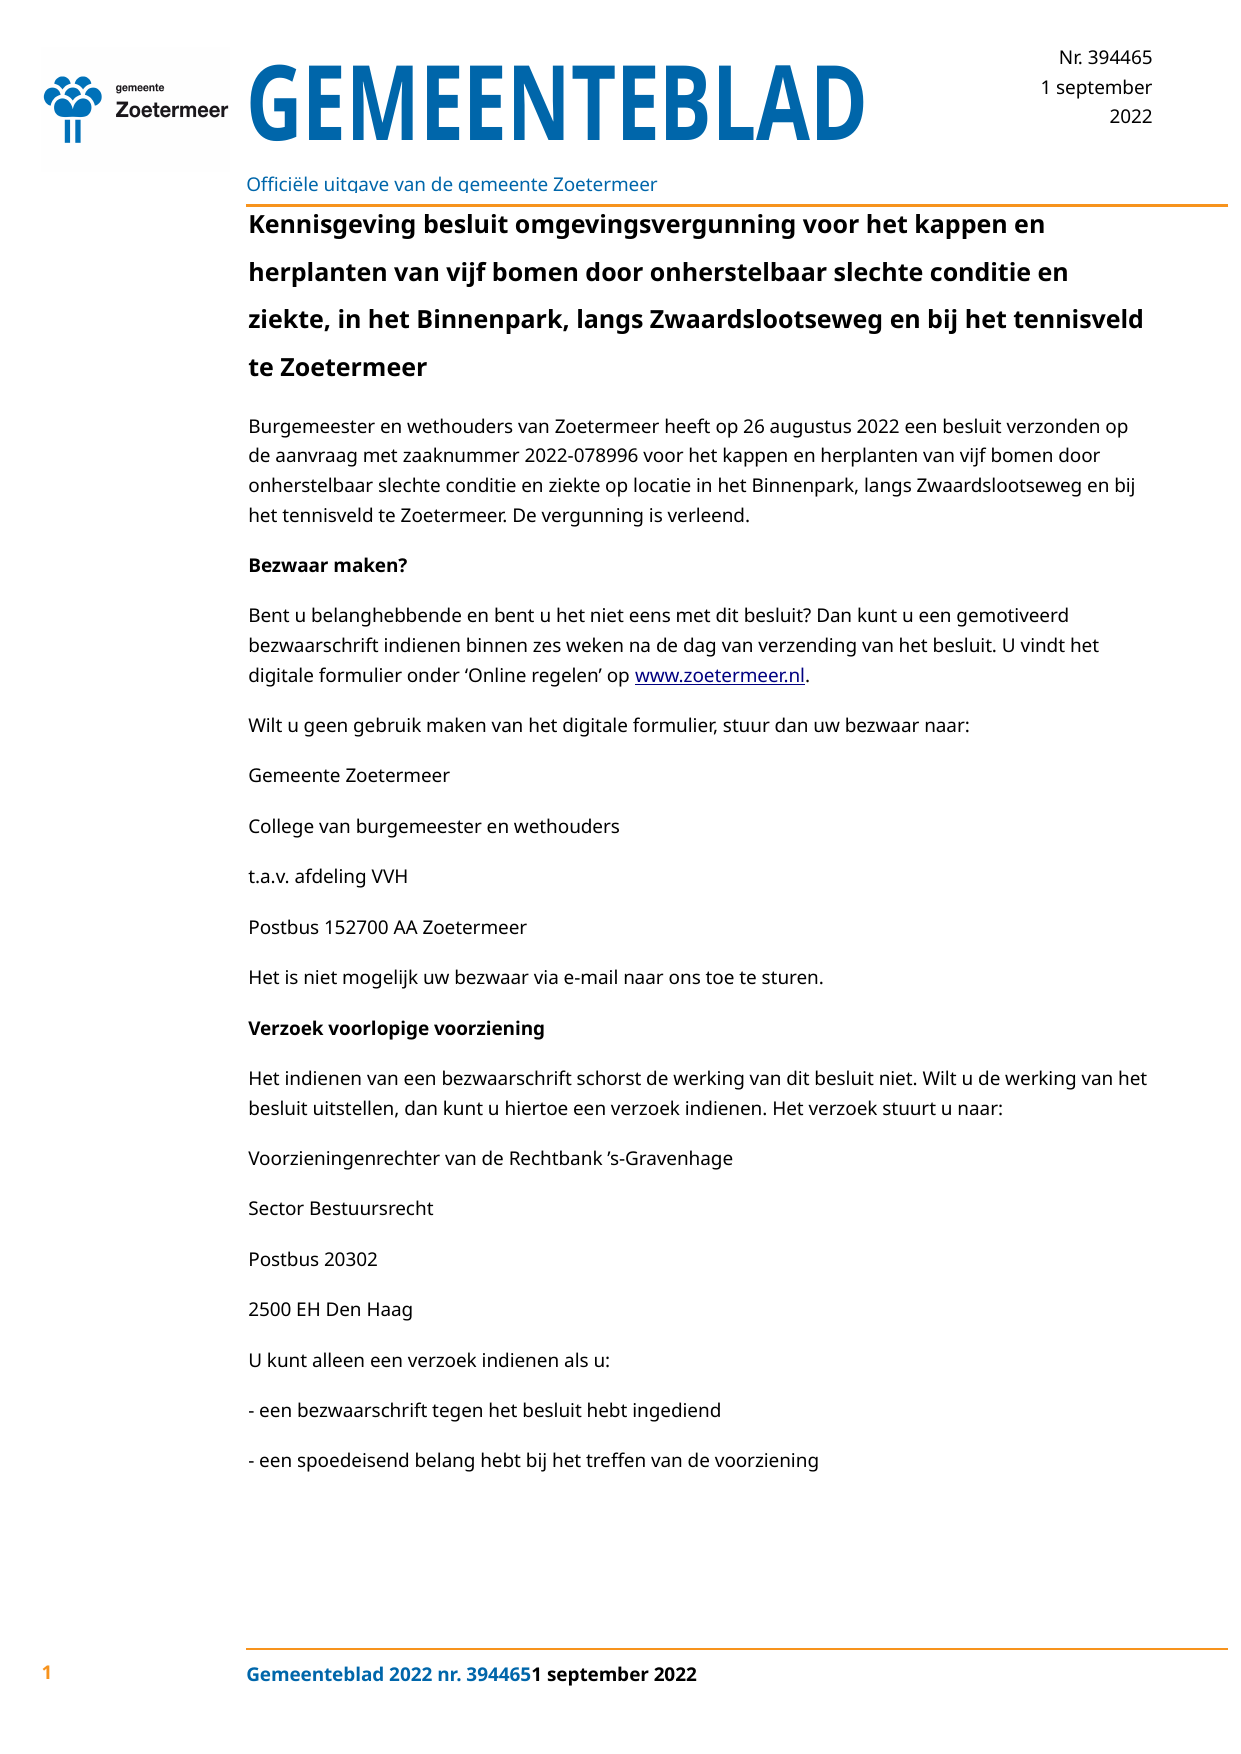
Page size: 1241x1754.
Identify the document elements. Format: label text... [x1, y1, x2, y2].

text Postbus 152700 AA Zoetermeer [248, 914, 1152, 940]
text Bent u belanghebbende en bent u het niet eens met dit besluit? Dan kunt u een gemotiveerd bezwaarschrift indienen binnen zes weken na de dag van verzending van het besluit. U vindt het digitale formulier onder ‘Online regelen’ op www.zoetermeer.nl. [248, 603, 1152, 688]
text t.a.v. afdeling VVH [248, 863, 1152, 889]
text - een bezwaarschrift tegen het besluit hebt ingediend [248, 1397, 1152, 1423]
text Kennisgeving besluit omgevingsvergunning voor het kappen en herplanten van vijf bomen door onherstelbaar slechte conditie en ziekte, in het Binnenpark, langs Zwaardslootseweg en bij het tennisveld te Zoetermeer [248, 207, 1152, 384]
text Het is niet mogelijk uw bezwaar via e-mail naar ons toe te sturen. [248, 964, 1152, 990]
text College van burgemeester en wethouders [248, 813, 1152, 839]
text 2500 EH Den Haag [248, 1296, 1152, 1322]
text Burgemeester en wethouders van Zoetermeer heeft op 26 augustus 2022 een besluit verzonden op de aanvraag met zaaknummer 2022-078996 voor het kappen en herplanten van vijf bomen door onherstelbaar slechte conditie en ziekte op locatie in het Binnenpark, langs Zwaardslootseweg en bij het tennisveld te Zoetermeer. De vergunning is verleend. [248, 413, 1152, 528]
text U kunt alleen een verzoek indienen als u: [248, 1347, 1152, 1373]
text Voorzieningenrechter van de Rechtbank ’s-Gravenhage [248, 1145, 1152, 1171]
text - een spoedeisend belang hebt bij het treffen van de voorziening [248, 1448, 1152, 1473]
text Verzoek voorlopige voorziening [248, 1015, 1152, 1041]
text Postbus 20302 [248, 1246, 1152, 1272]
text Gemeente Zoetermeer [248, 763, 1152, 788]
text Wilt u geen gebruik maken van het digitale formulier, stuur dan uw bezwaar naar: [248, 712, 1152, 738]
text Bezwaar maken? [248, 552, 1152, 578]
text Het indienen van een bezwaarschrift schorst de werking van dit besluit niet. Wilt u de werking van het besluit uitstellen, dan kunt u hiertoe een verzoek indienen. Het verzoek stuurt u naar: [248, 1065, 1152, 1121]
text Sector Bestuursrecht [248, 1196, 1152, 1221]
picture [41, 47, 231, 172]
